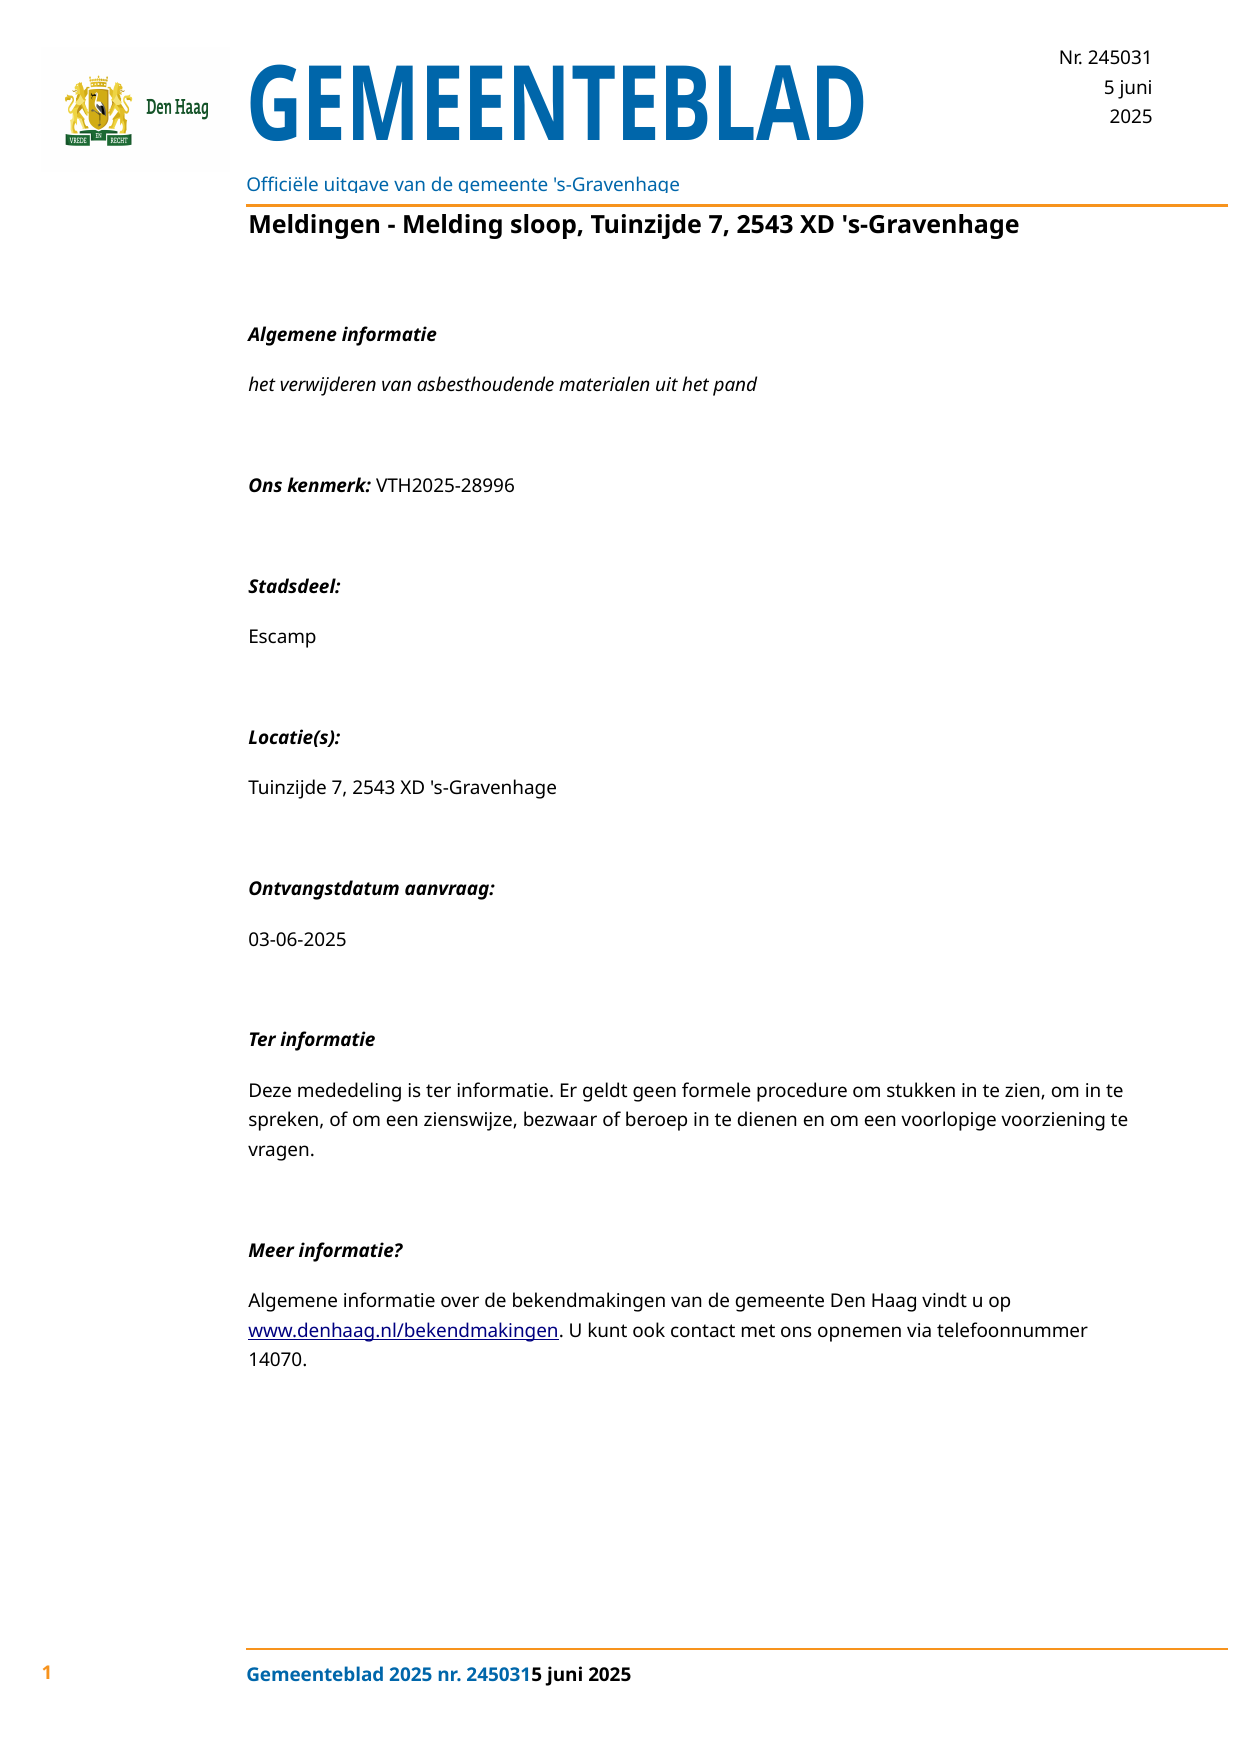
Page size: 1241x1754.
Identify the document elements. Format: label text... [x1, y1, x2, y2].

text Ter informatie [248, 1027, 1152, 1052]
text Tuinzijde 7, 2543 XD 's-Gravenhage [248, 774, 1152, 800]
text Meer informatie? [248, 1237, 1152, 1263]
text Algemene informatie [248, 321, 1152, 346]
text Stadsdeel: [248, 573, 1152, 598]
text het verwijderen van asbesthoudende materialen uit het pand [248, 371, 1152, 397]
text Meldingen - Melding sloop, Tuinzijde 7, 2543 XD 's-Gravenhage [248, 207, 1152, 241]
text Locatie(s): [248, 724, 1152, 750]
picture [41, 47, 231, 172]
text Algemene informatie over de bekendmakingen van de gemeente Den Haag vindt u op www.denhaag.nl/bekendmakingen. U kunt ook contact met ons opnemen via telefoonnummer 14070. [248, 1287, 1152, 1372]
text Deze mededeling is ter informatie. Er geldt geen formele procedure om stukken in te zien, om in te spreken, of om een zienswijze, bezwaar of beroep in te dienen en om een voorlopige voorziening te vragen. [248, 1077, 1152, 1162]
text Ontvangstdatum aanvraag: [248, 875, 1152, 901]
text 03-06-2025 [248, 926, 1152, 951]
text Escamp [248, 623, 1152, 649]
text Ons kenmerk: VTH2025-28996 [248, 472, 1152, 498]
